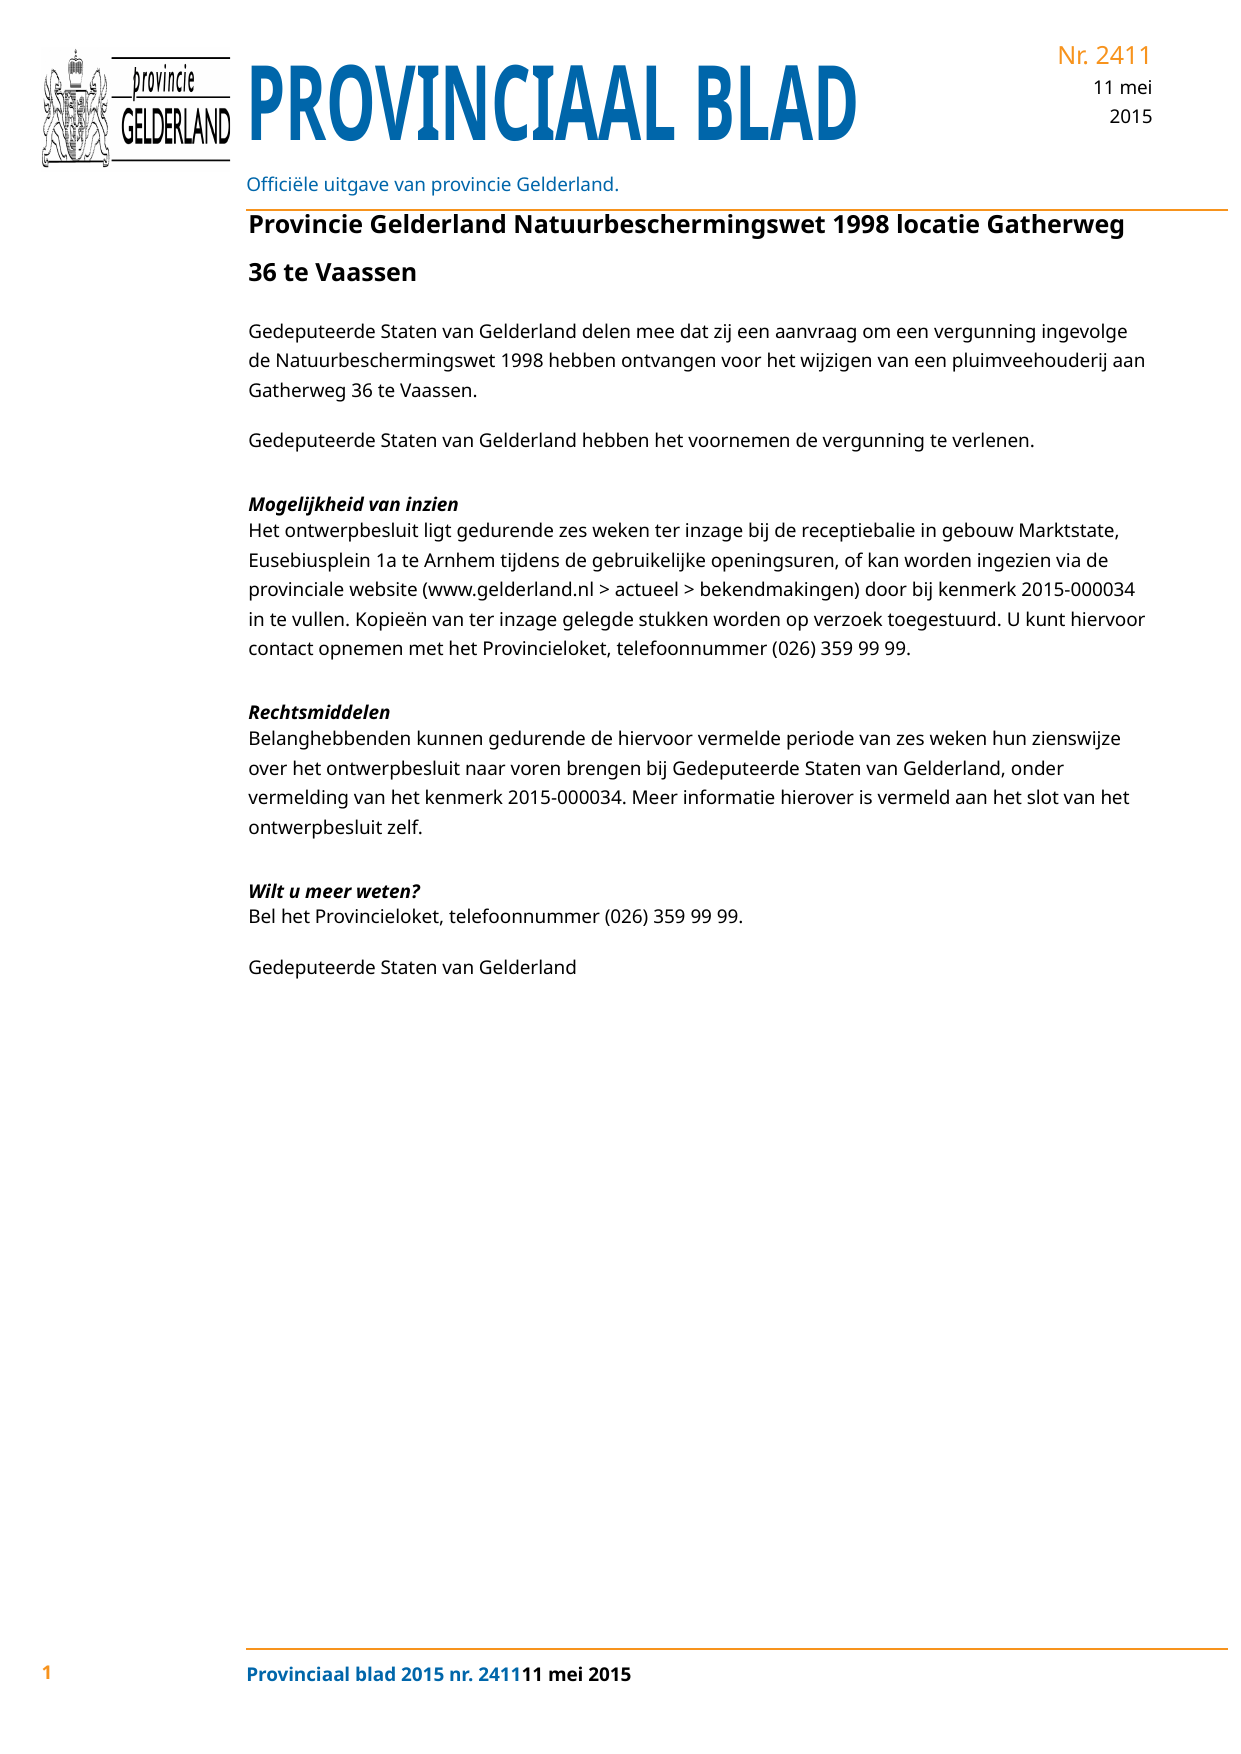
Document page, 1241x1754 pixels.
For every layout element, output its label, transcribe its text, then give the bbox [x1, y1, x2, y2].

text Gedeputeerde Staten van Gelderland [248, 954, 1152, 980]
text Bel het Provincieloket, telefoonnummer (026) 359 99 99. [248, 904, 1152, 929]
text Provincie Gelderland Natuurbeschermingswet 1998 locatie Gatherweg 36 te Vaassen [248, 211, 1152, 288]
text Belanghebbenden kunnen gedurende de hiervoor vermelde periode van zes weken hun zienswijze over het ontwerpbesluit naar voren brengen bij Gedeputeerde Staten van Gelderland, onder vermelding van het kenmerk 2015-000034. Meer informatie hierover is vermeld aan het slot van het ontwerpbesluit zelf. [248, 725, 1152, 840]
picture [41, 47, 231, 172]
text Wilt u meer weten? [248, 878, 1152, 904]
text Mogelijkheid van inzien [248, 491, 1152, 517]
text Rechtsmiddelen [248, 699, 1152, 725]
text Gedeputeerde Staten van Gelderland delen mee dat zij een aanvraag om een vergunning ingevolge de Natuurbeschermingswet 1998 hebben ontvangen voor het wijzigen van een pluimveehouderij aan Gatherweg 36 te Vaassen. [248, 318, 1152, 403]
text Gedeputeerde Staten van Gelderland hebben het voornemen de vergunning te verlenen. [248, 427, 1152, 453]
text Het ontwerpbesluit ligt gedurende zes weken ter inzage bij de receptiebalie in gebouw Marktstate, Eusebiusplein 1a te Arnhem tijdens de gebruikelijke openingsuren, of kan worden ingezien via de provinciale website (www.gelderland.nl > actueel > bekendmakingen) door bij kenmerk 2015-000034 in te vullen. Kopieën van ter inzage gelegde stukken worden op verzoek toegestuurd. U kunt hiervoor contact opnemen met het Provincieloket, telefoonnummer (026) 359 99 99. [248, 517, 1152, 661]
